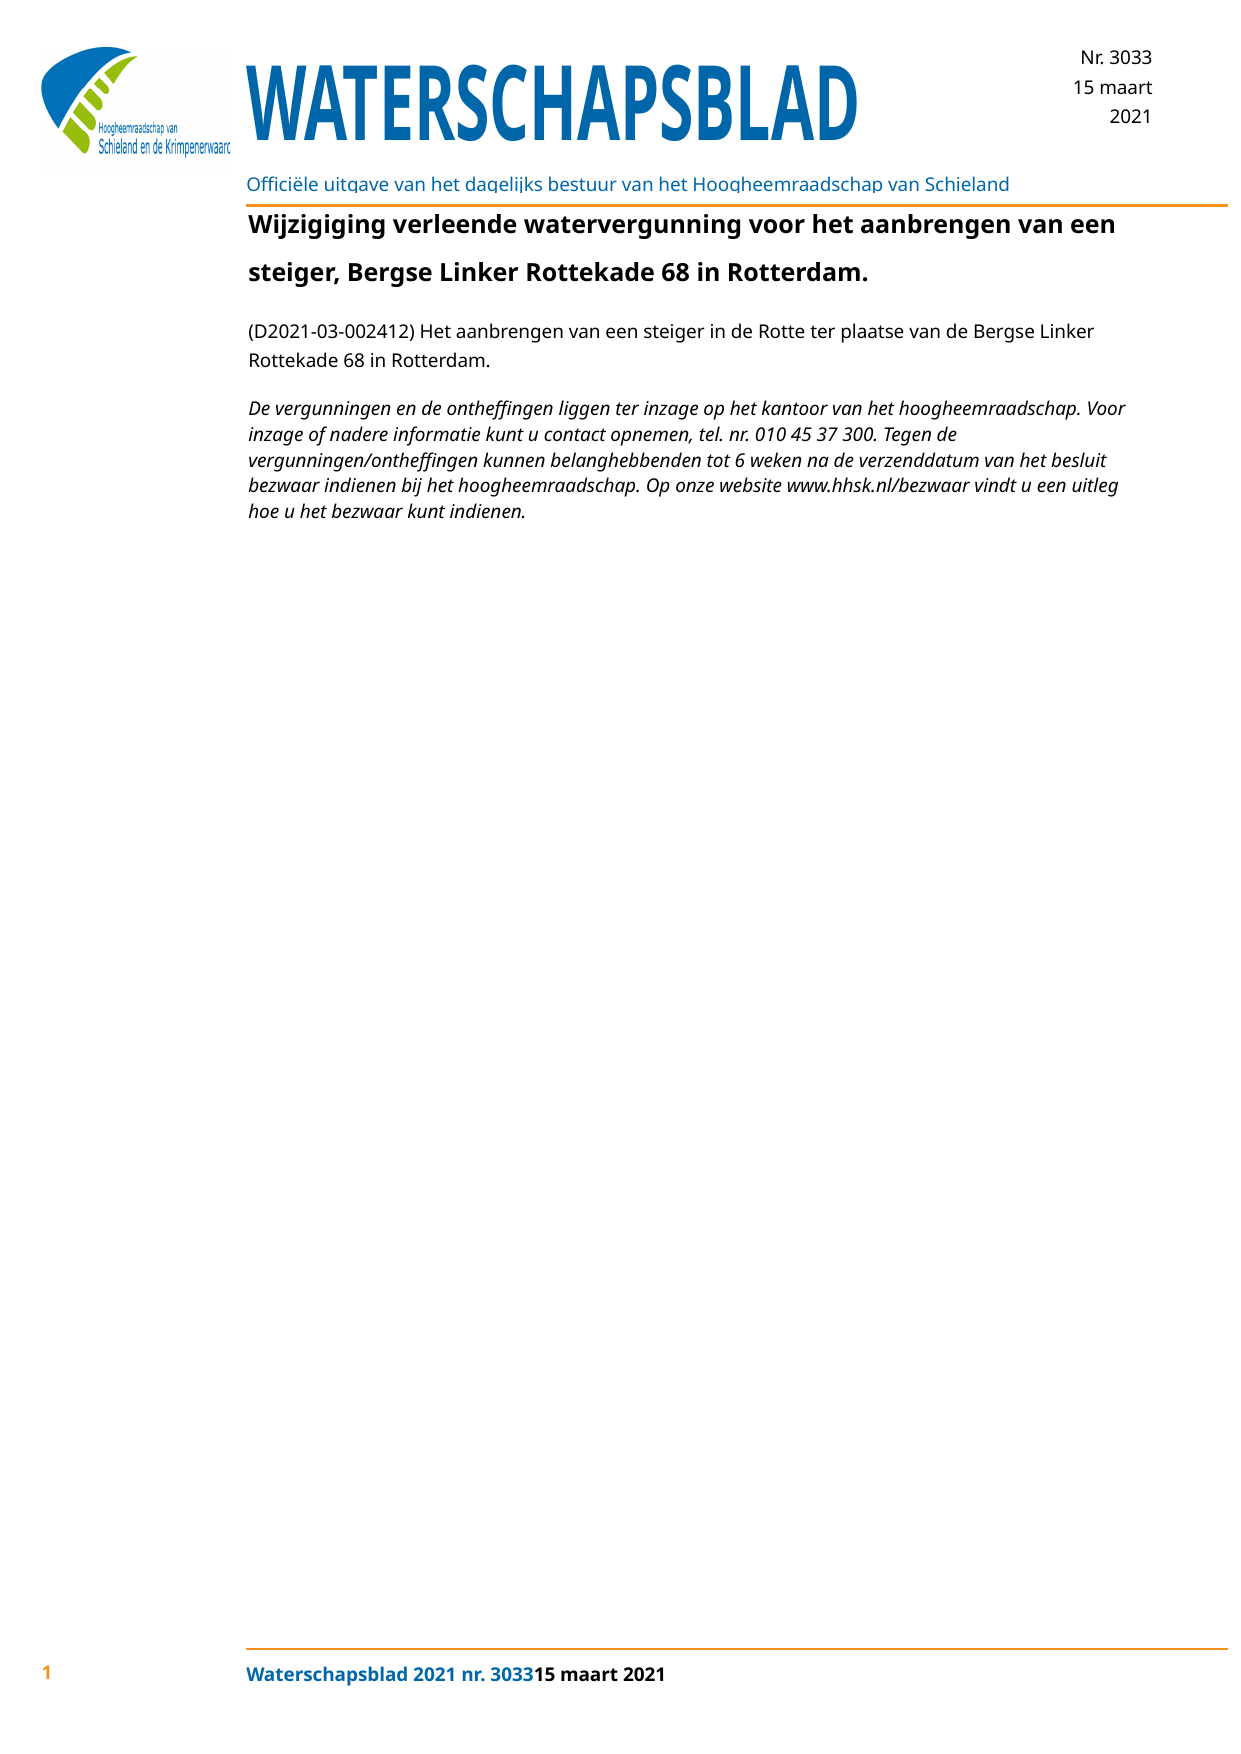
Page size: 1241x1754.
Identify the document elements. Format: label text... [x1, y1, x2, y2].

text Wijzigiging verleende watervergunning voor het aanbrengen van een steiger, Bergse Linker Rottekade 68 in Rotterdam. [248, 207, 1152, 288]
text (D2021-03-002412) Het aanbrengen van een steiger in de Rotte ter plaatse van de Bergse Linker Rottekade 68 in Rotterdam. [248, 318, 1152, 373]
picture [41, 47, 231, 172]
text De vergunningen en de ontheffingen liggen ter inzage op het kantoor van het hoogheemraadschap. Voor inzage of nadere informatie kunt u contact opnemen, tel. nr. 010 45 37 300. Tegen de vergunningen/ontheffingen kunnen belanghebbenden tot 6 weken na de verzenddatum van het besluit bezwaar indienen bij het hoogheemraadschap. Op onze website www.hhsk.nl/bezwaar vindt u een uitleg hoe u het bezwaar kunt indienen. [248, 395, 1152, 524]
